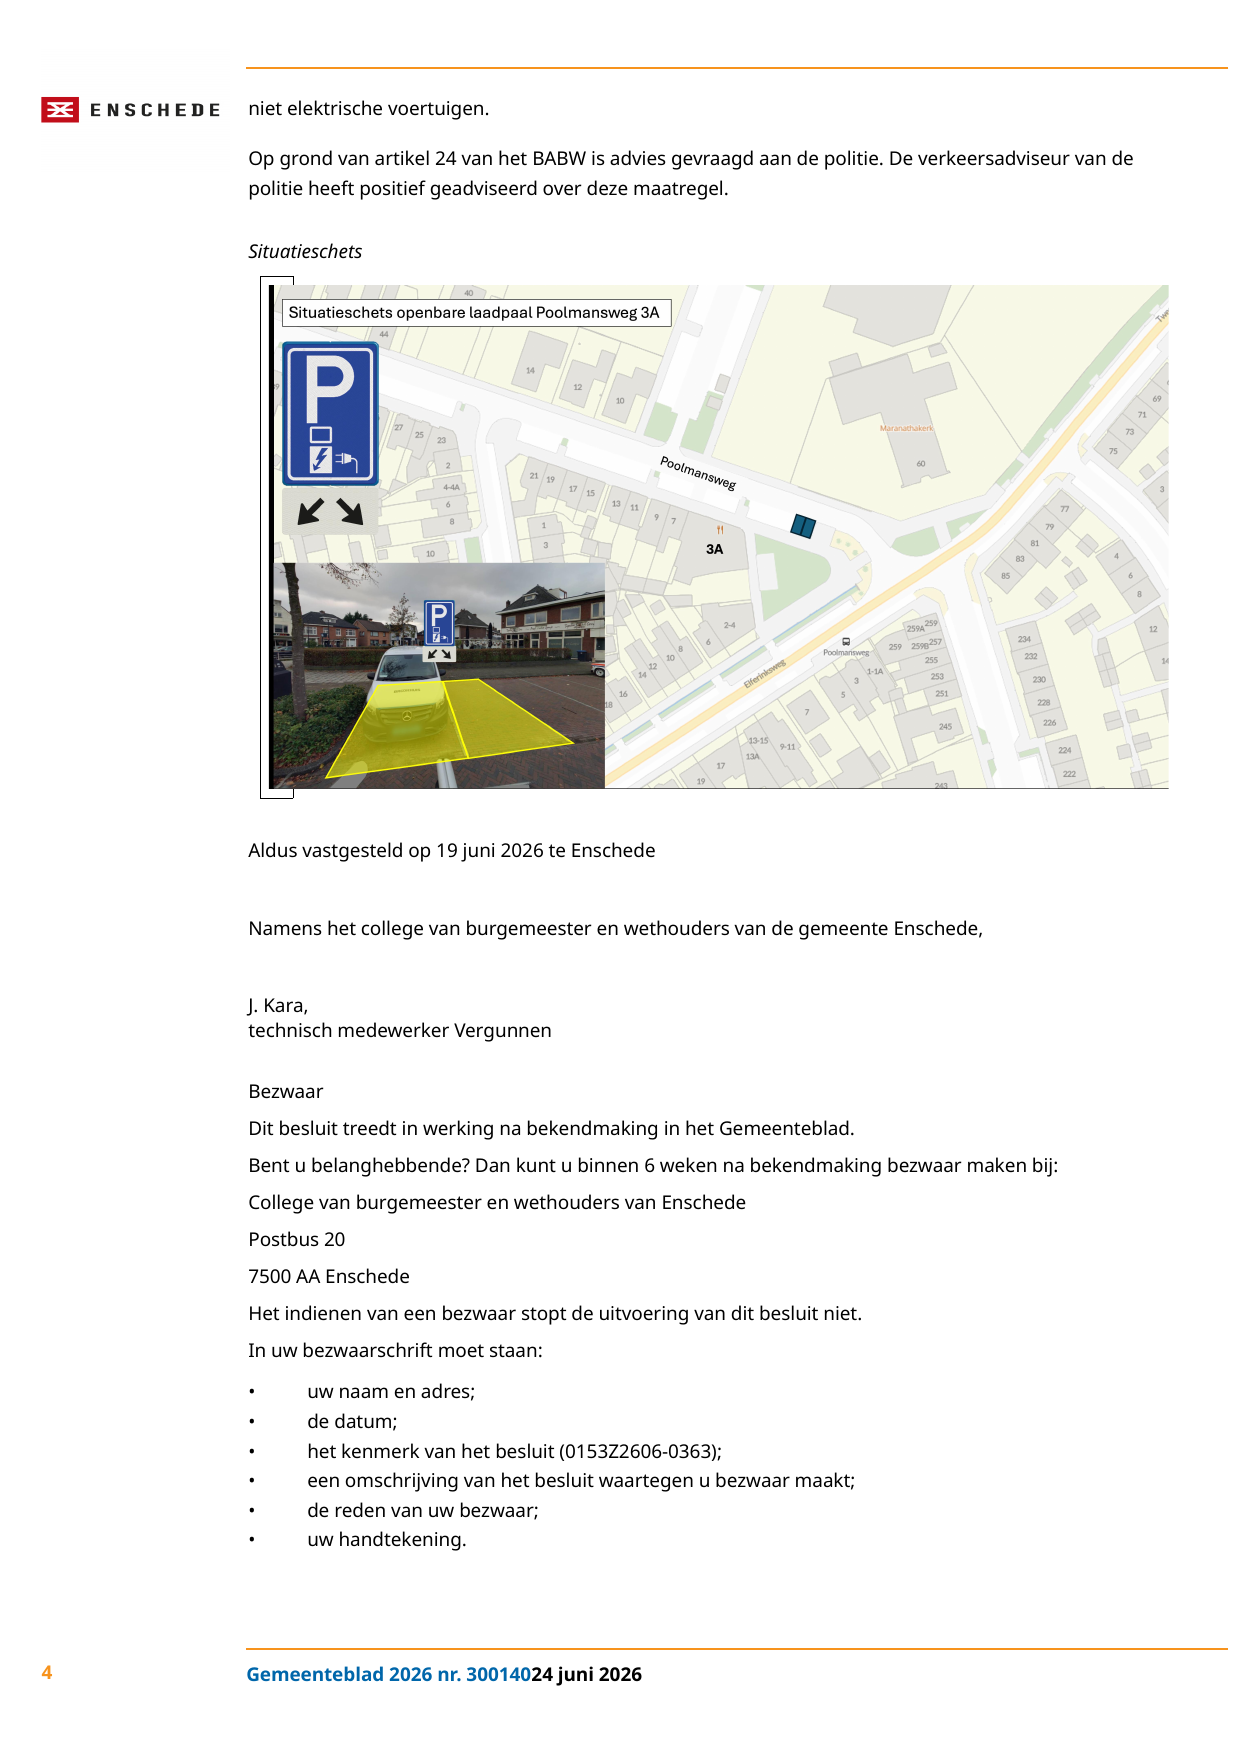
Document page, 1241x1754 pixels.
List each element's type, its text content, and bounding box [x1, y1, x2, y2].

text Aldus vastgesteld op 19 juni 2026 te Enschede [248, 838, 1152, 863]
text Postbus 20 [248, 1231, 1152, 1250]
text technisch medewerker Vergunnen [248, 1018, 1152, 1043]
text Bezwaar [248, 1083, 1152, 1102]
list het kenmerk van het besluit (0153Z2606-0363); [248, 1438, 1152, 1463]
text Bent u belanghebbende? Dan kunt u binnen 6 weken na bekendmaking bezwaar maken bij: [248, 1157, 1152, 1176]
text niet elektrische voertuigen. [248, 95, 1152, 121]
text 7500 AA Enschede [248, 1268, 1152, 1287]
text Situatieschets [248, 239, 1152, 264]
picture [41, 47, 231, 172]
picture [268, 285, 1169, 789]
list de reden van uw bezwaar; [248, 1497, 1152, 1523]
text Het indienen van een bezwaar stopt de uitvoering van dit besluit niet. [248, 1305, 1152, 1324]
text In uw bezwaarschrift moet staan: [248, 1342, 1152, 1361]
list uw handtekening. [248, 1527, 1152, 1552]
text J. Kara, [248, 992, 1152, 1018]
list de datum; [248, 1408, 1152, 1434]
text Namens het college van burgemeester en wethouders van de gemeente Enschede, [248, 915, 1152, 941]
list een omschrijving van het besluit waartegen u bezwaar maakt; [248, 1467, 1152, 1493]
text College van burgemeester en wethouders van Enschede [248, 1194, 1152, 1213]
list uw naam en adres; [248, 1379, 1152, 1404]
text Dit besluit treedt in werking na bekendmaking in het Gemeenteblad. [248, 1120, 1152, 1139]
text Op grond van artikel 24 van het BABW is advies gevraagd aan de politie. De verkeersadviseur van de politie heeft positief geadviseerd over deze maatregel. [248, 145, 1152, 201]
